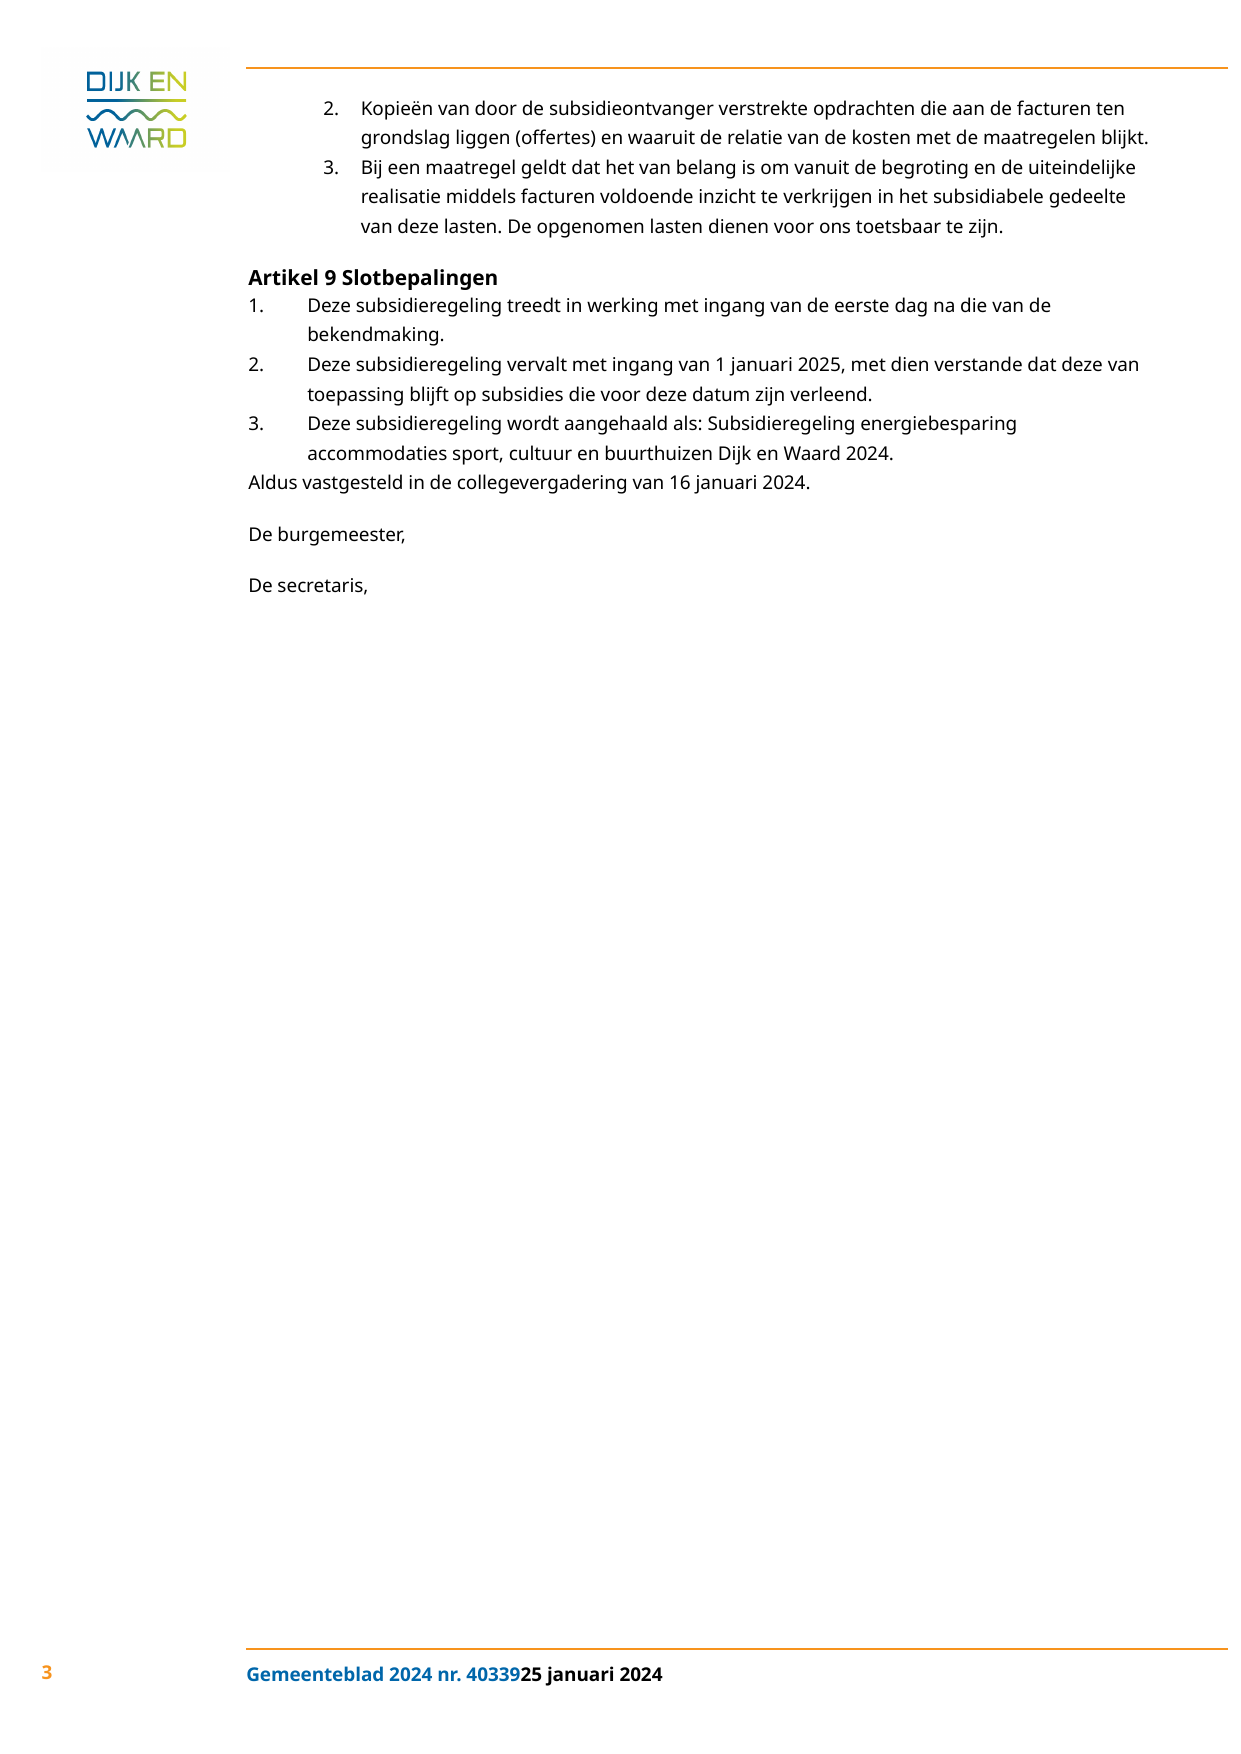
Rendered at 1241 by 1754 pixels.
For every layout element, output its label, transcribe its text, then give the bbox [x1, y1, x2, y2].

picture [41, 47, 231, 172]
list Deze subsidieregeling treedt in werking met ingang van de eerste dag na die van de bekendmaking. [248, 292, 1152, 347]
list Deze subsidieregeling vervalt met ingang van 1 januari 2025, met dien verstande dat deze van toepassing blijft op subsidies die voor deze datum zijn verleend. [248, 351, 1152, 406]
text Aldus vastgesteld in de collegevergadering van 16 januari 2024. [248, 469, 1152, 495]
text De burgemeester, [248, 521, 1152, 547]
list Kopieën van door de subsidieontvanger verstrekte opdrachten die aan de facturen ten grondslag liggen (offertes) en waaruit de relatie van de kosten met de maatregelen blijkt. [323, 95, 1152, 150]
list Bij een maatregel geldt dat het van belang is om vanuit de begroting en de uiteindelijke realisatie middels facturen voldoende inzicht te verkrijgen in het subsidiabele gedeelte van deze lasten. De opgenomen lasten dienen voor ons toetsbaar te zijn. [323, 154, 1152, 239]
text De secretaris, [248, 572, 1152, 598]
list Deze subsidieregeling wordt aangehaald als: Subsidieregeling energiebesparing accommodaties sport, cultuur en buurthuizen Dijk en Waard 2024. [248, 410, 1152, 466]
text Artikel 9 Slotbepalingen [248, 263, 1152, 292]
